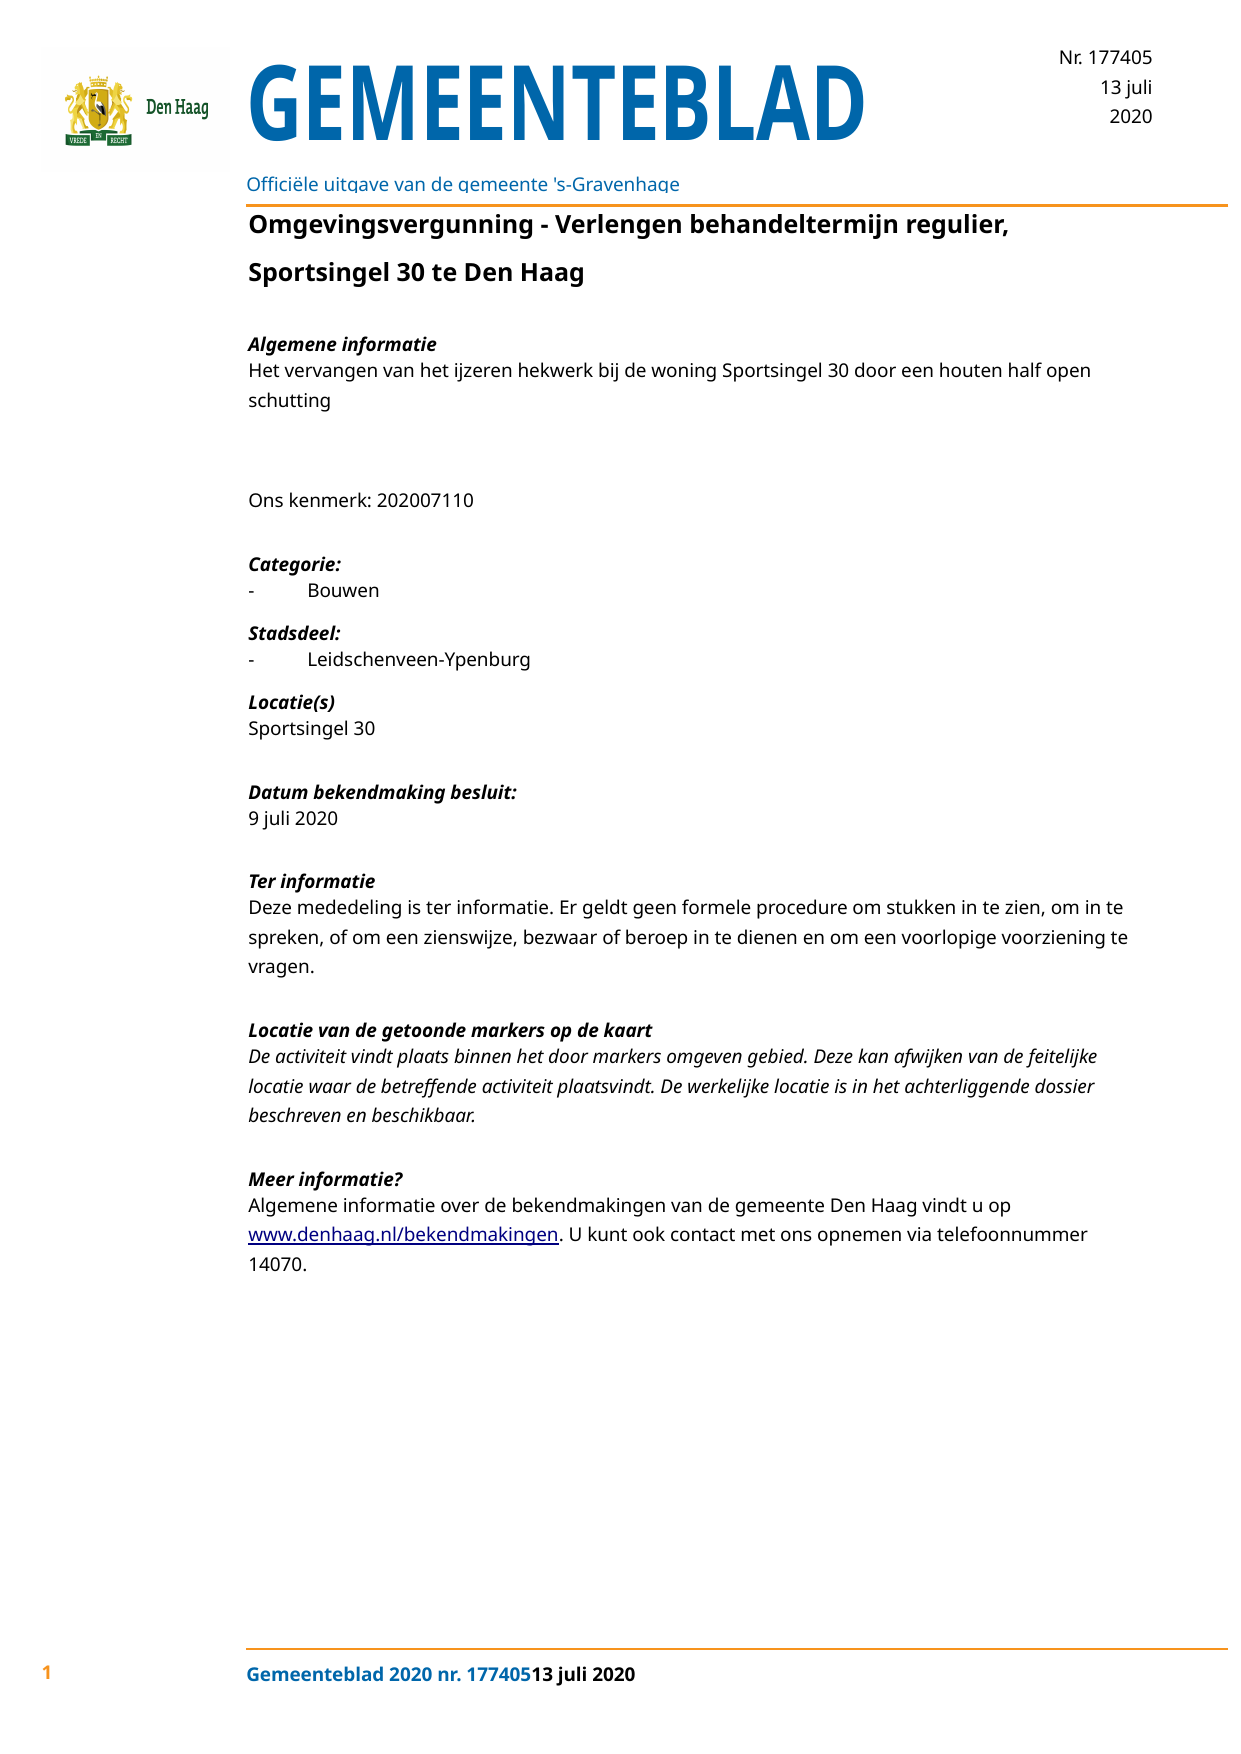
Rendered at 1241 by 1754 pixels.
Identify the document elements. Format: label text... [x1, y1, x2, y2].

text 9 juli 2020 [248, 805, 1152, 830]
text Algemene informatie over de bekendmakingen van de gemeente Den Haag vindt u op www.denhaag.nl/bekendmakingen. U kunt ook contact met ons opnemen via telefoonnummer 14070. [248, 1192, 1152, 1277]
text Omgevingsvergunning - Verlengen behandeltermijn regulier, Sportsingel 30 te Den Haag [248, 207, 1152, 288]
list Bouwen [248, 577, 1152, 603]
text Ter informatie [248, 869, 1152, 894]
list Leidschenveen-Ypenburg [248, 646, 1152, 672]
text Sportsingel 30 [248, 715, 1152, 741]
text Het vervangen van het ijzeren hekwerk bij de woning Sportsingel 30 door een houten half open schutting [248, 357, 1152, 412]
text Ons kenmerk: 202007110 [248, 488, 1152, 513]
text De activiteit vindt plaats binnen het door markers omgeven gebied. Deze kan afwijken van de feitelijke locatie waar de betreffende activiteit plaatsvindt. De werkelijke locatie is in het achterliggende dossier beschreven en beschikbaar. [248, 1043, 1152, 1128]
text Stadsdeel: [248, 620, 1152, 646]
text Meer informatie? [248, 1166, 1152, 1192]
picture [41, 47, 231, 172]
text Categorie: [248, 552, 1152, 577]
text Locatie van de getoonde markers op de kaart [248, 1017, 1152, 1043]
text Deze mededeling is ter informatie. Er geldt geen formele procedure om stukken in te zien, om in te spreken, of om een zienswijze, bezwaar of beroep in te dienen en om een voorlopige voorziening te vragen. [248, 894, 1152, 979]
text Algemene informatie [248, 331, 1152, 357]
text Locatie(s) [248, 689, 1152, 715]
text Datum bekendmaking besluit: [248, 779, 1152, 805]
